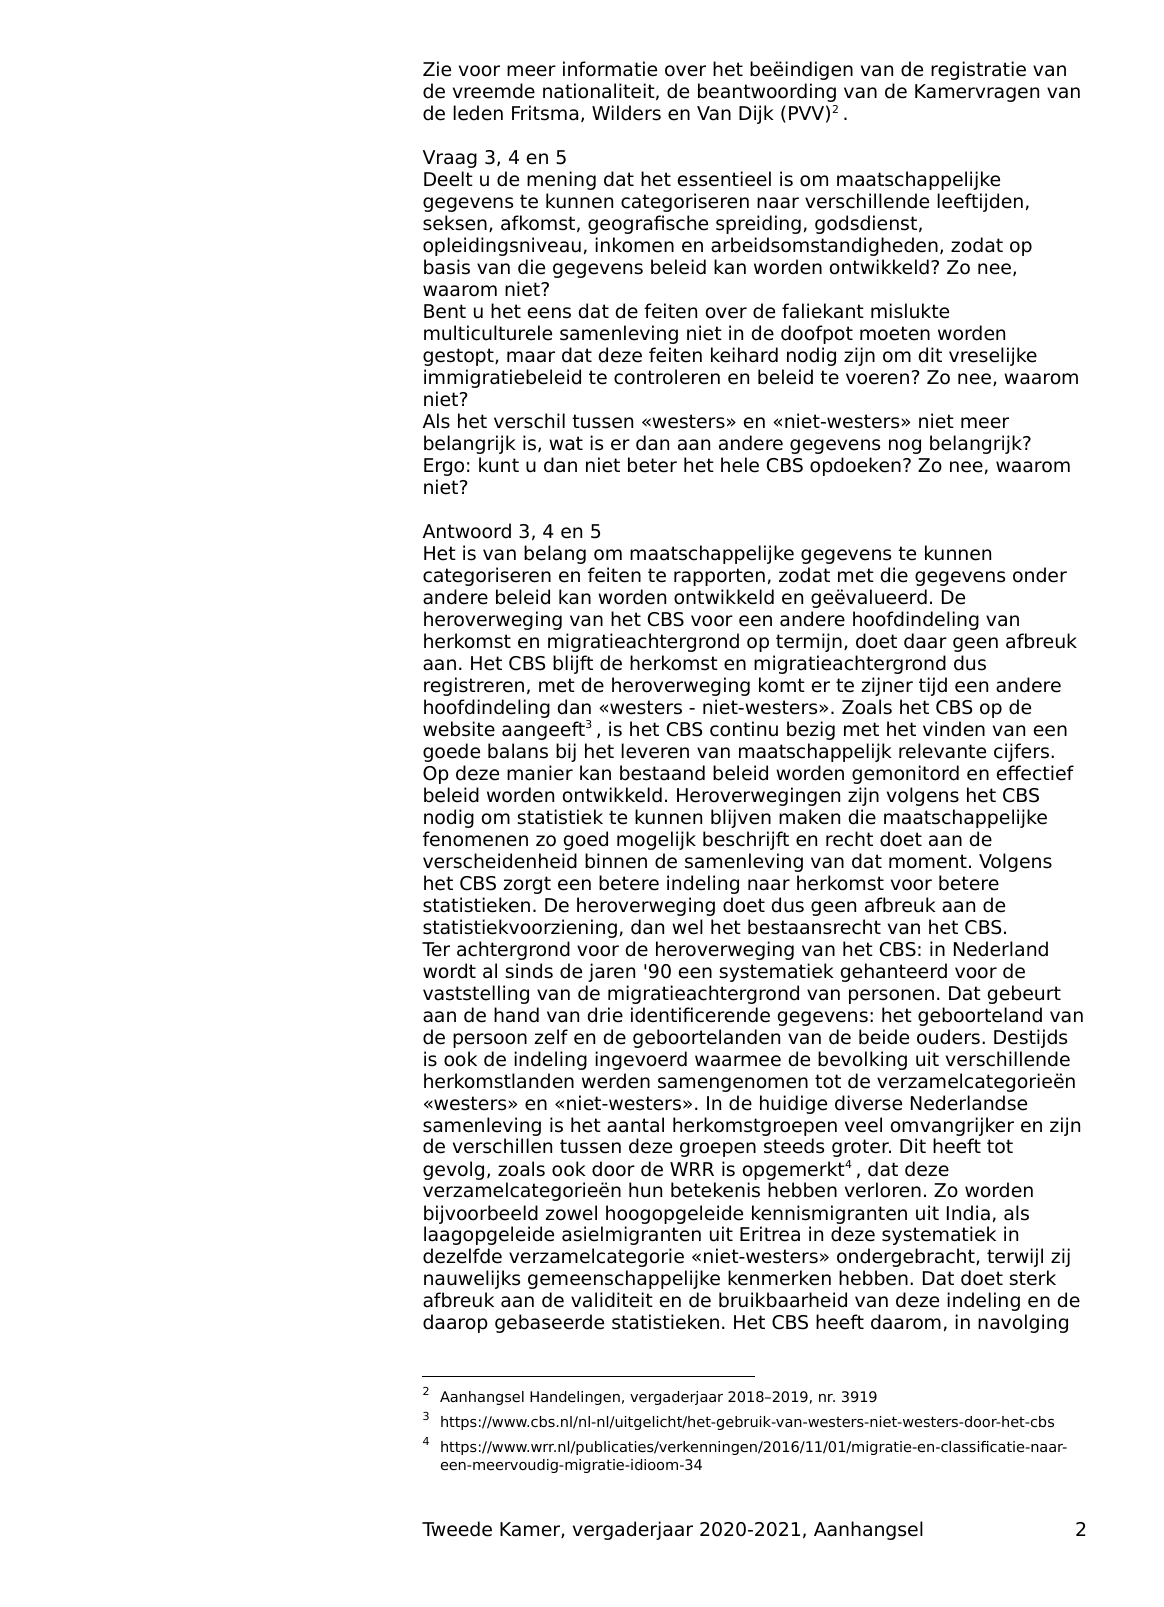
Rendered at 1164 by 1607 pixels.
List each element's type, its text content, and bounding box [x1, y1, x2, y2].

text Vraag 3, 4 en 5 [422, 147, 1087, 169]
text Als het verschil tussen «westers» en «niet-westers» niet meer belangrijk is, wat is er dan aan andere gegevens nog belangrijk? Ergo: kunt u dan niet beter het hele CBS opdoeken? Zo nee, waarom niet? [422, 411, 1087, 499]
text Bent u het eens dat de feiten over de faliekant mislukte multiculturele samenleving niet in de doofpot moeten worden gestopt, maar dat deze feiten keihard nodig zijn om dit vreselijke immigratiebeleid te controleren en beleid te voeren? Zo nee, waarom niet? [422, 301, 1087, 411]
text Zie voor meer informatie over het beëindigen van de registratie van de vreemde nationaliteit, de beantwoording van de Kamervragen van de leden Fritsma, Wilders en Van Dijk (PVV). [422, 59, 1087, 125]
text https://www.cbs.nl/nl-nl/uitgelicht/het-gebruik-van-westers-niet-westers-door-het-cbs [422, 1410, 1087, 1432]
text Het is van belang om maatschappelijke gegevens te kunnen categoriseren en feiten te rapporten, zodat met die gegevens onder andere beleid kan worden ontwikkeld en geëvalueerd. De heroverweging van het CBS voor een andere hoofdindeling van herkomst en migratieachtergrond op termijn, doet daar geen afbreuk aan. Het CBS blijft de herkomst en migratieachtergrond dus registreren, met de heroverweging komt er te zijner tijd een andere hoofdindeling dan «westers - niet-westers». Zoals het CBS op de website aangeeft, is het CBS continu bezig met het vinden van een goede balans bij het leveren van maatschappelijk relevante cijfers. Op deze manier kan bestaand beleid worden gemonitord en effectief beleid worden ontwikkeld. Heroverwegingen zijn volgens het CBS nodig om statistiek te kunnen blijven maken die maatschappelijke fenomenen zo goed mogelijk beschrijft en recht doet aan de verscheidenheid binnen de samenleving van dat moment. Volgens het CBS zorgt een betere indeling naar herkomst voor betere statistieken. De heroverweging doet dus geen afbreuk aan de statistiekvoorziening, dan wel het bestaansrecht van het CBS. [422, 543, 1087, 939]
text Deelt u de mening dat het essentieel is om maatschappelijke gegevens te kunnen categoriseren naar verschillende leeftijden, seksen, afkomst, geografische spreiding, godsdienst, opleidingsniveau, inkomen en arbeidsomstandigheden, zodat op basis van die gegevens beleid kan worden ontwikkeld? Zo nee, waarom niet? [422, 169, 1087, 301]
text Antwoord 3, 4 en 5 [422, 521, 1087, 543]
text https://www.wrr.nl/publicaties/verkenningen/2016/11/01/migratie-en-classificatie-naar-een-meervoudig-migratie-idioom-34 [422, 1435, 1087, 1474]
text Ter achtergrond voor de heroverweging van het CBS: in Nederland wordt al sinds de jaren '90 een systematiek gehanteerd voor de vaststelling van de migratieachtergrond van personen. Dat gebeurt aan de hand van drie identificerende gegevens: het geboorteland van de persoon zelf en de geboortelanden van de beide ouders. Destijds is ook de indeling ingevoerd waarmee de bevolking uit verschillende herkomstlanden werden samengenomen tot de verzamelcategorieën «westers» en «niet-westers». In de huidige diverse Nederlandse samenleving is het aantal herkomstgroepen veel omvangrijker en zijn de verschillen tussen deze groepen steeds groter. Dit heeft tot gevolg, zoals ook door de WRR is opgemerkt, dat deze verzamelcategorieën hun betekenis hebben verloren. Zo worden bijvoorbeeld zowel hoogopgeleide kennismigranten uit India, als laagopgeleide asielmigranten uit Eritrea in deze systematiek in dezelfde verzamelcategorie «niet-westers» ondergebracht, terwijl zij nauwelijks gemeenschappelijke kenmerken hebben. Dat doet sterk afbreuk aan de validiteit en de bruikbaarheid van deze indeling en de daarop gebaseerde statistieken. Het CBS heeft daarom, in navolging [422, 939, 1087, 1334]
text Aanhangsel Handelingen, vergaderjaar 2018–2019, nr. 3919 [422, 1385, 1087, 1407]
